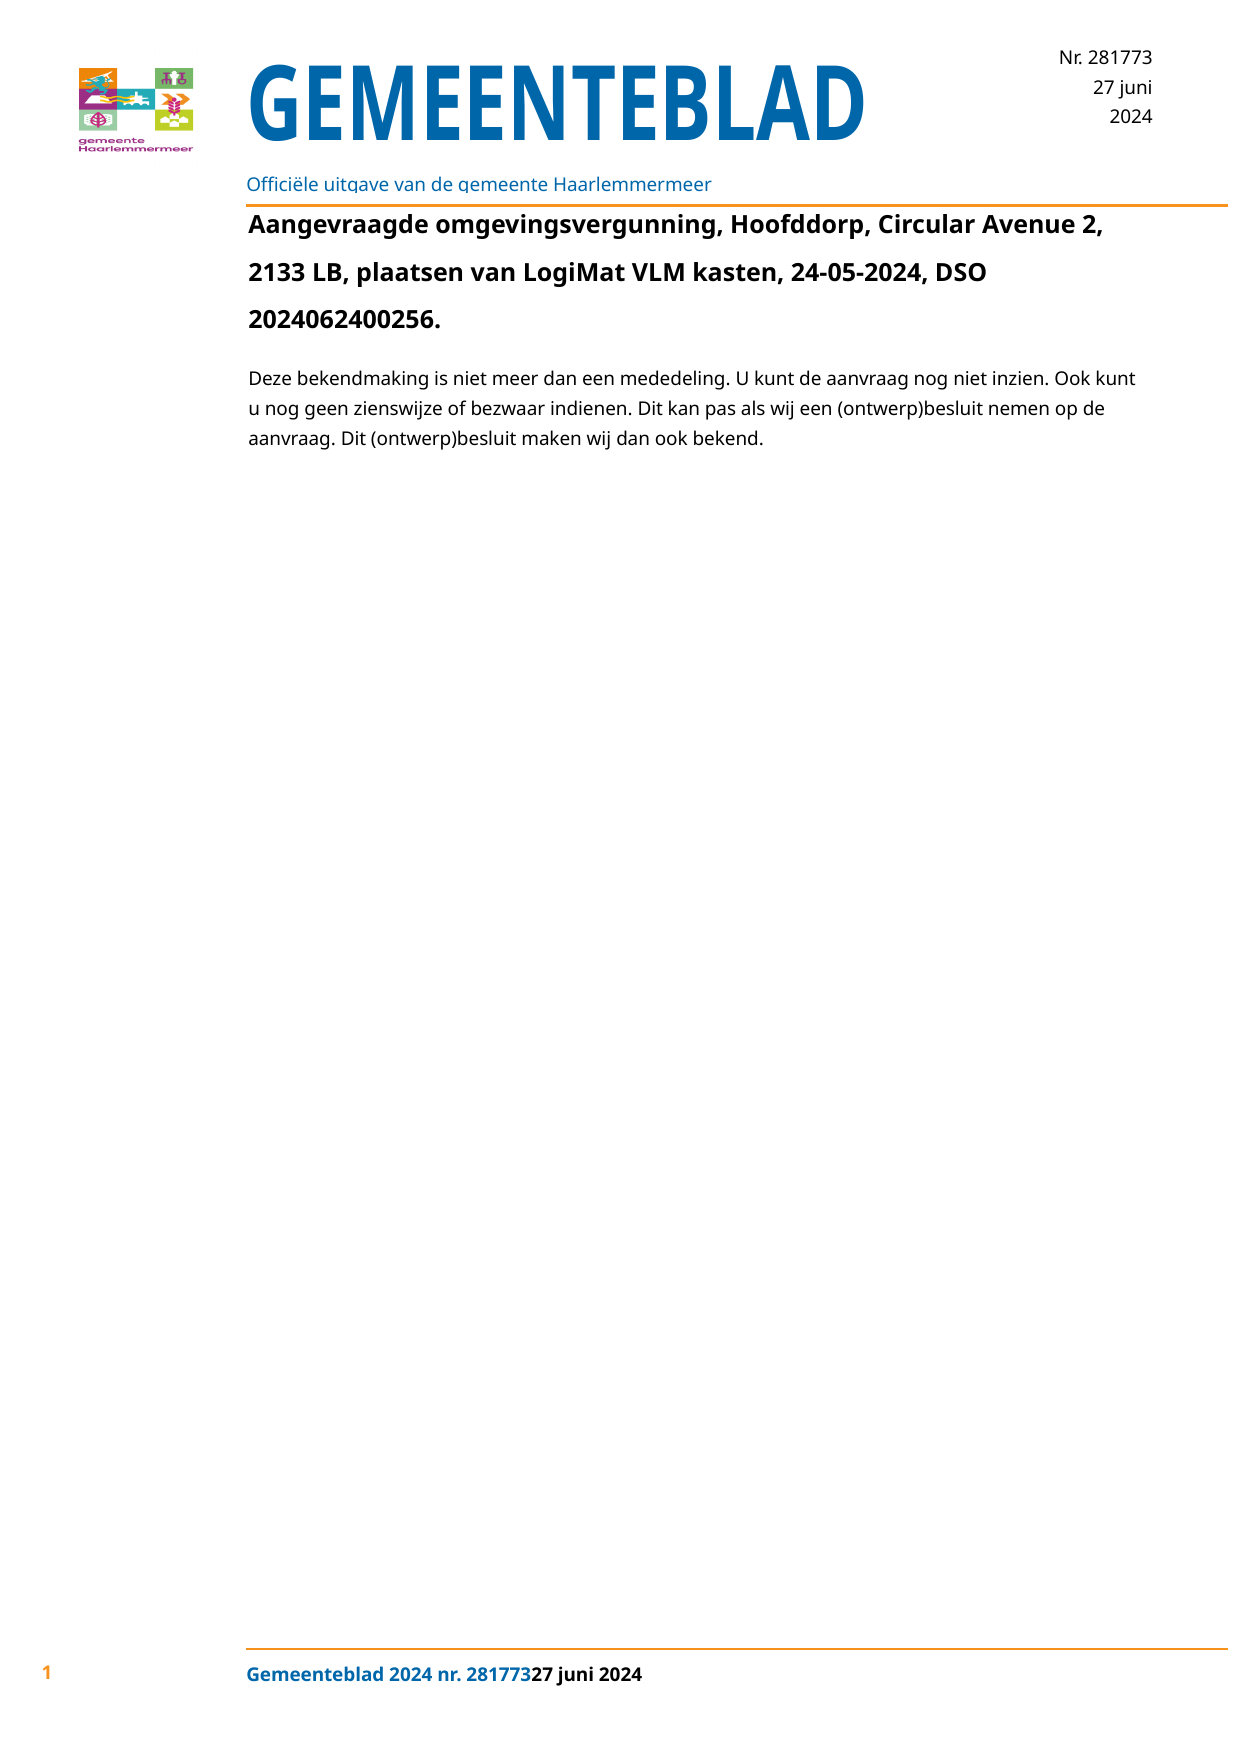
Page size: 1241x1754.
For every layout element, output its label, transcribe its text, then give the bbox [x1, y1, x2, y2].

text Deze bekendmaking is niet meer dan een mededeling. U kunt de aanvraag nog niet inzien. Ook kunt u nog geen zienswijze of bezwaar indienen. Dit kan pas als wij een (ontwerp)besluit nemen op de aanvraag. Dit (ontwerp)besluit maken wij dan ook bekend. [248, 366, 1152, 450]
picture [41, 47, 231, 172]
text Aangevraagde omgevingsvergunning, Hoofddorp, Circular Avenue 2, 2133 LB, plaatsen van LogiMat VLM kasten, 24-05-2024, DSO 2024062400256. [248, 207, 1152, 336]
